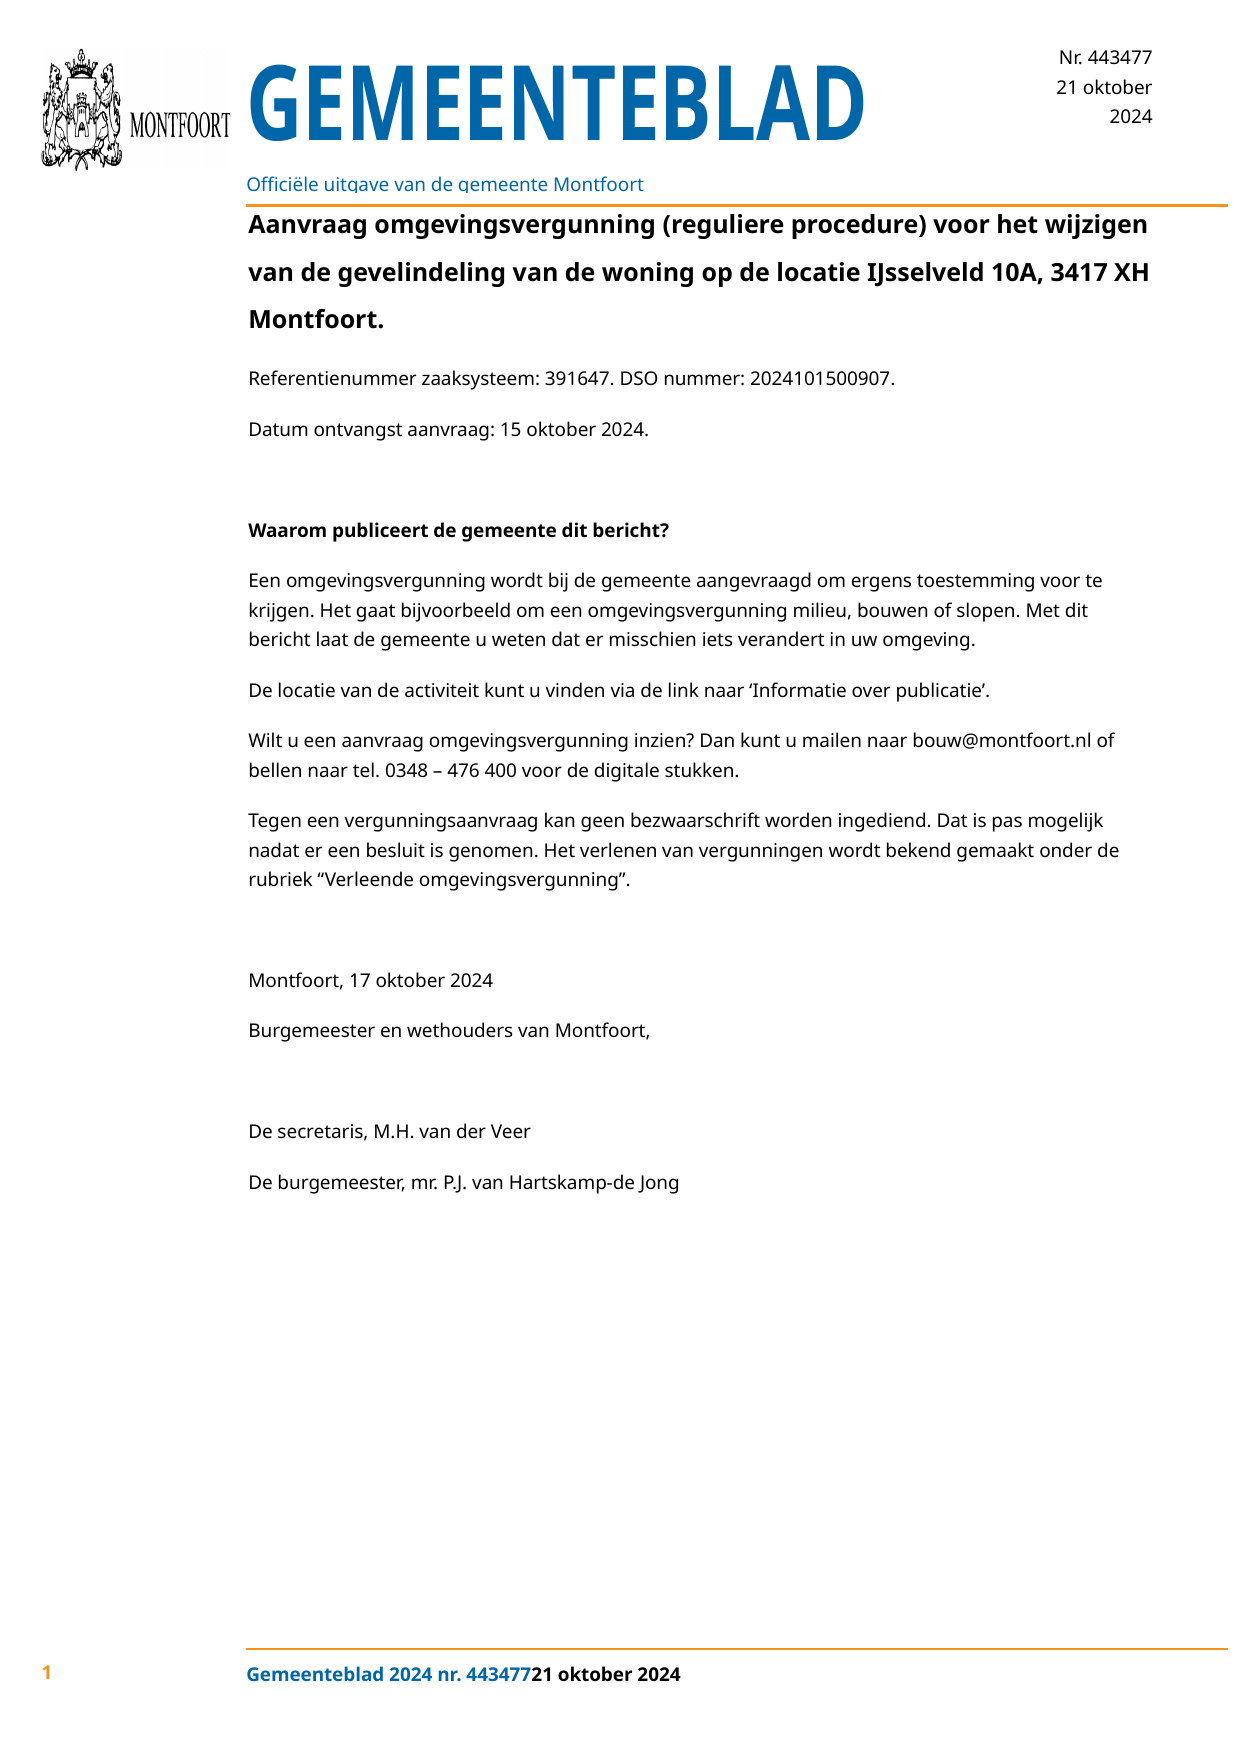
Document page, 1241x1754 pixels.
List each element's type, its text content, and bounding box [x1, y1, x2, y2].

text Een omgevingsvergunning wordt bij de gemeente aangevraagd om ergens toestemming voor te krijgen. Het gaat bijvoorbeeld om een omgevingsvergunning milieu, bouwen of slopen. Met dit bericht laat de gemeente u weten dat er misschien iets verandert in uw omgeving. [248, 567, 1152, 652]
picture [41, 47, 231, 172]
text Datum ontvangst aanvraag: 15 oktober 2024. [248, 416, 1152, 442]
text Referentienummer zaaksysteem: 391647. DSO nummer: 2024101500907. [248, 366, 1152, 391]
text Waarom publiceert de gemeente dit bericht? [248, 517, 1152, 542]
text Burgemeester en wethouders van Montfoort, [248, 1018, 1152, 1043]
text De burgemeester, mr. P.J. van Hartskamp-de Jong [248, 1169, 1152, 1194]
text Tegen een vergunningsaanvraag kan geen bezwaarschrift worden ingediend. Dat is pas mogelijk nadat er een besluit is genomen. Het verlenen van vergunningen wordt bekend gemaakt onder de rubriek “Verleende omgevingsvergunning”. [248, 807, 1152, 892]
text Wilt u een aanvraag omgevingsvergunning inzien? Dan kunt u mailen naar bouw@montfoort.nl of bellen naar tel. 0348 – 476 400 voor de digitale stukken. [248, 727, 1152, 782]
text De locatie van de activiteit kunt u vinden via de link naar ‘Informatie over publicatie’. [248, 677, 1152, 702]
text De secretaris, M.H. van der Veer [248, 1118, 1152, 1144]
text Montfoort, 17 oktober 2024 [248, 967, 1152, 993]
text Aanvraag omgevingsvergunning (reguliere procedure) voor het wijzigen van de gevelindeling van de woning op de locatie IJsselveld 10A, 3417 XH Montfoort. [248, 207, 1152, 336]
